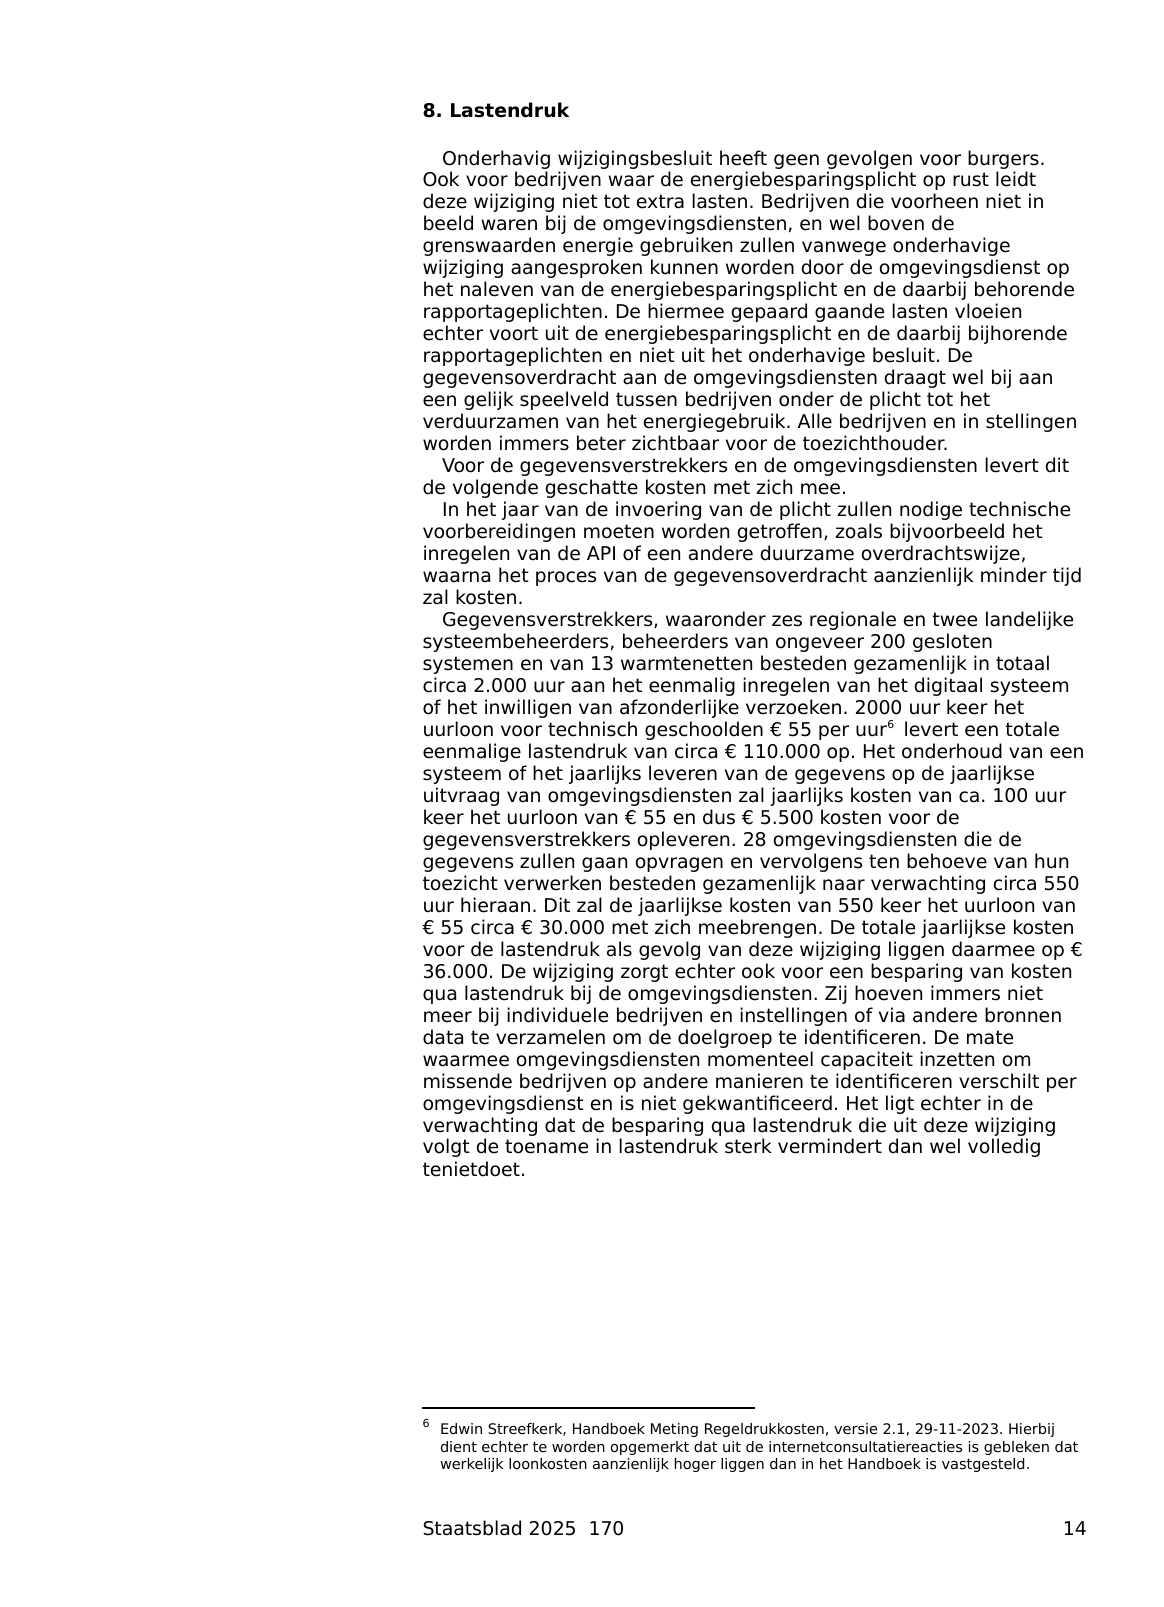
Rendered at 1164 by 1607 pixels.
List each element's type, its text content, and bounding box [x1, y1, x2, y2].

text Voor de gegevensverstrekkers en de omgevingsdiensten levert dit de volgende geschatte kosten met zich mee. [422, 455, 1087, 499]
text In het jaar van de invoering van de plicht zullen nodige technische voorbereidingen moeten worden getroffen, zoals bijvoorbeeld het inregelen van de API of een andere duurzame overdrachtswijze, waarna het proces van de gegevensoverdracht aanzienlijk minder tijd zal kosten. [422, 499, 1087, 609]
subtitle 8. Lastendruk [422, 100, 1087, 122]
text Edwin Streefkerk, Handboek Meting Regeldrukkosten, versie 2.1, 29-11-2023. Hierbij dient echter te worden opgemerkt dat uit de internetconsultatiereacties is gebleken dat werkelijk loonkosten aanzienlijk hoger liggen dan in het Handboek is vastgesteld. [422, 1417, 1087, 1473]
text Gegevensverstrekkers, waaronder zes regionale en twee landelijke systeembeheerders, beheerders van ongeveer 200 gesloten systemen en van 13 warmtenetten besteden gezamenlijk in totaal circa 2.000 uur aan het eenmalig inregelen van het digitaal systeem of het inwilligen van afzonderlijke verzoeken. 2000 uur keer het uurloon voor technisch geschoolden € 55 per uur levert een totale eenmalige lastendruk van circa € 110.000 op. Het onderhoud van een systeem of het jaarlijks leveren van de gegevens op de jaarlijkse uitvraag van omgevingsdiensten zal jaarlijks kosten van ca. 100 uur keer het uurloon van € 55 en dus € 5.500 kosten voor de gegevensverstrekkers opleveren. 28 omgevingsdiensten die de gegevens zullen gaan opvragen en vervolgens ten behoeve van hun toezicht verwerken besteden gezamenlijk naar verwachting circa 550 uur hieraan. Dit zal de jaarlijkse kosten van 550 keer het uurloon van € 55 circa € 30.000 met zich meebrengen. De totale jaarlijkse kosten voor de lastendruk als gevolg van deze wijziging liggen daarmee op € 36.000. De wijziging zorgt echter ook voor een besparing van kosten qua lastendruk bij de omgevingsdiensten. Zij hoeven immers niet meer bij individuele bedrijven en instellingen of via andere bronnen data te verzamelen om de doelgroep te identificeren. De mate waarmee omgevingsdiensten momenteel capaciteit inzetten om missende bedrijven op andere manieren te identificeren verschilt per omgevingsdienst en is niet gekwantificeerd. Het ligt echter in de verwachting dat de besparing qua lastendruk die uit deze wijziging volgt de toename in lastendruk sterk vermindert dan wel volledig tenietdoet. [422, 609, 1087, 1180]
text Onderhavig wijzigingsbesluit heeft geen gevolgen voor burgers. Ook voor bedrijven waar de energiebesparingsplicht op rust leidt deze wijziging niet tot extra lasten. Bedrijven die voorheen niet in beeld waren bij de omgevingsdiensten, en wel boven de grenswaarden energie gebruiken zullen vanwege onderhavige wijziging aangesproken kunnen worden door de omgevingsdienst op het naleven van de energiebesparingsplicht en de daarbij behorende rapportageplichten. De hiermee gepaard gaande lasten vloeien echter voort uit de energiebesparingsplicht en de daarbij bijhorende rapportageplichten en niet uit het onderhavige besluit. De gegevensoverdracht aan de omgevingsdiensten draagt wel bij aan een gelijk speelveld tussen bedrijven onder de plicht tot het verduurzamen van het energiegebruik. Alle bedrijven en in stellingen worden immers beter zichtbaar voor de toezichthouder. [422, 147, 1087, 455]
